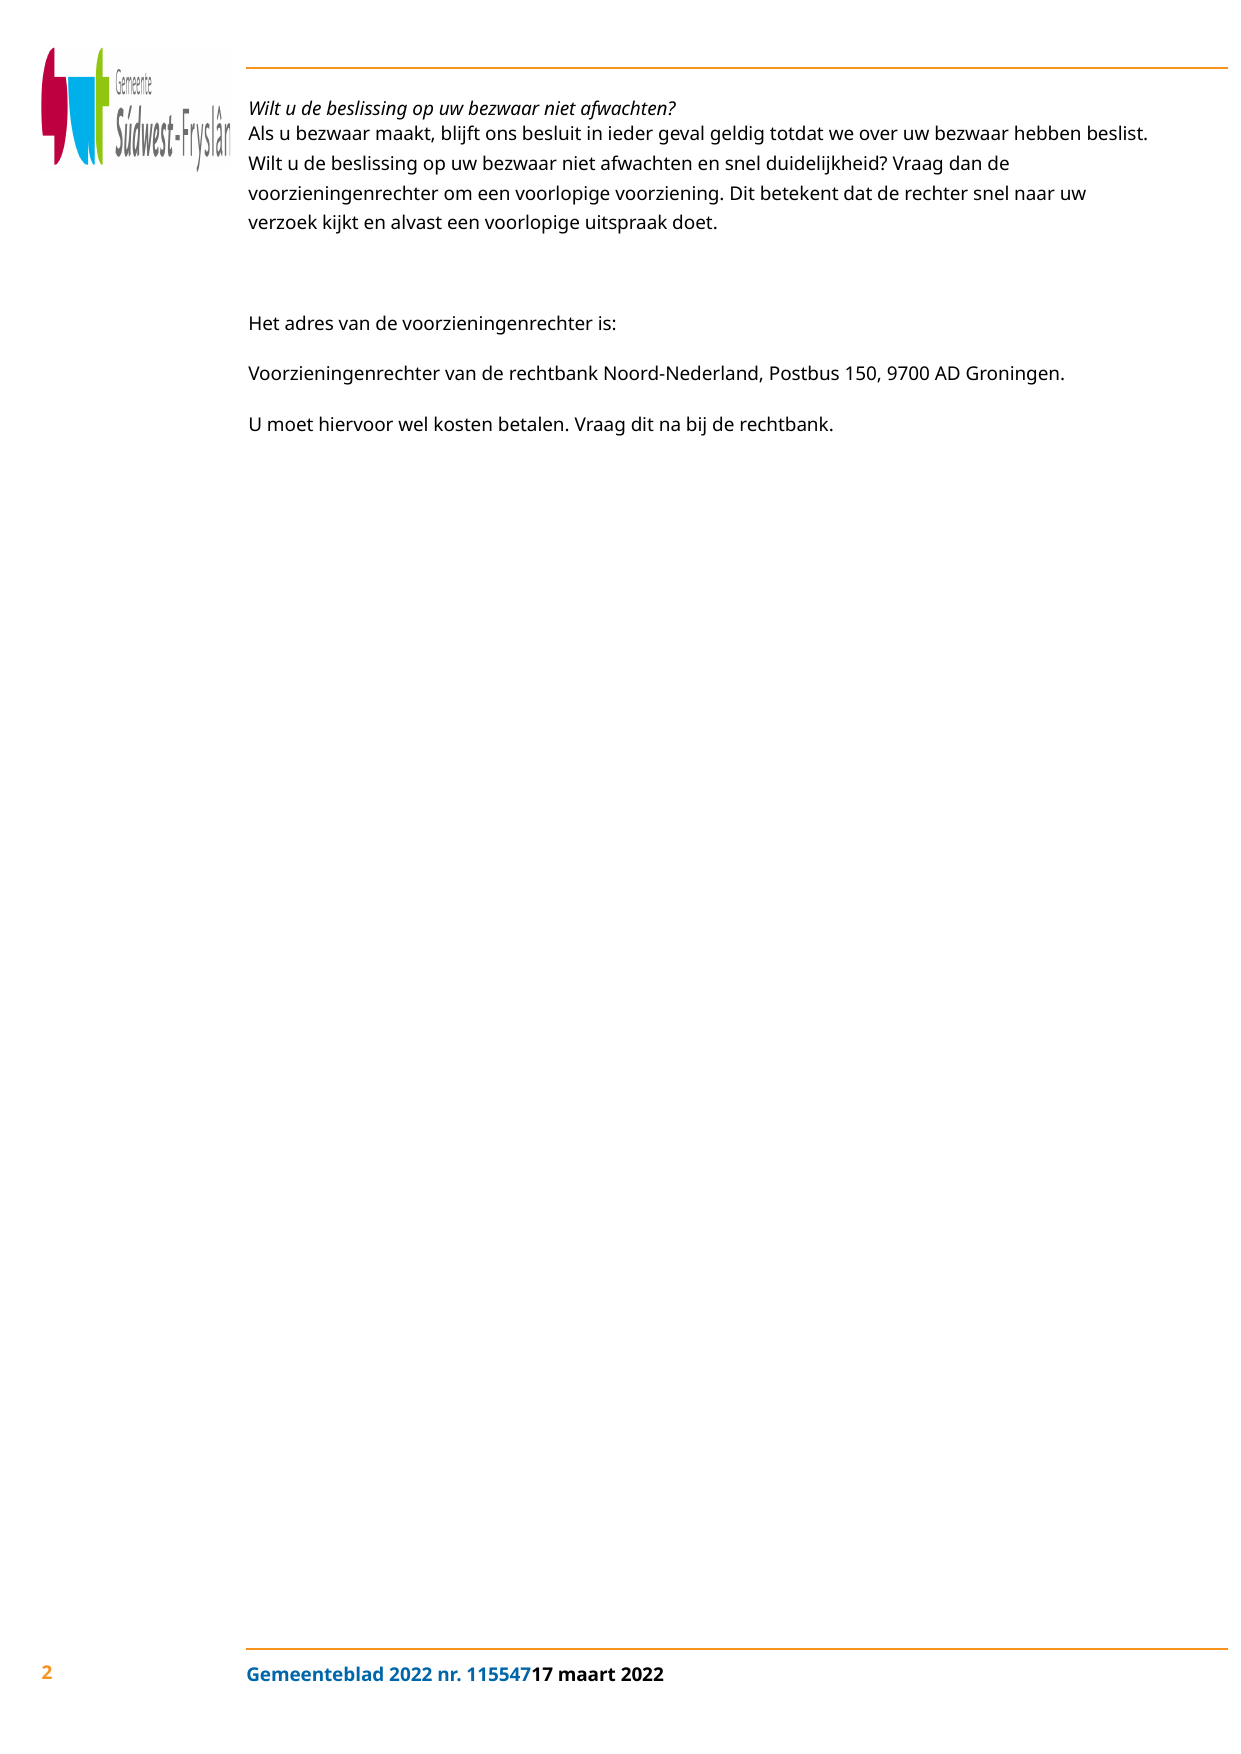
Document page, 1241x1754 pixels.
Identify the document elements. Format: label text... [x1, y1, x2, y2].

text Wilt u de beslissing op uw bezwaar niet afwachten? [248, 95, 1152, 121]
text Als u bezwaar maakt, blijft ons besluit in ieder geval geldig totdat we over uw bezwaar hebben beslist. Wilt u de beslissing op uw bezwaar niet afwachten en snel duidelijkheid? Vraag dan de voorzieningenrechter om een voorlopige voorziening. Dit betekent dat de rechter snel naar uw verzoek kijkt en alvast een voorlopige uitspraak doet. [248, 121, 1152, 235]
text U moet hiervoor wel kosten betalen. Vraag dit na bij de rechtbank. [248, 411, 1152, 437]
picture [41, 47, 231, 172]
text Het adres van de voorzieningenrechter is: [248, 310, 1152, 336]
text Voorzieningenrechter van de rechtbank Noord-Nederland, Postbus 150, 9700 AD Groningen. [248, 361, 1152, 386]
